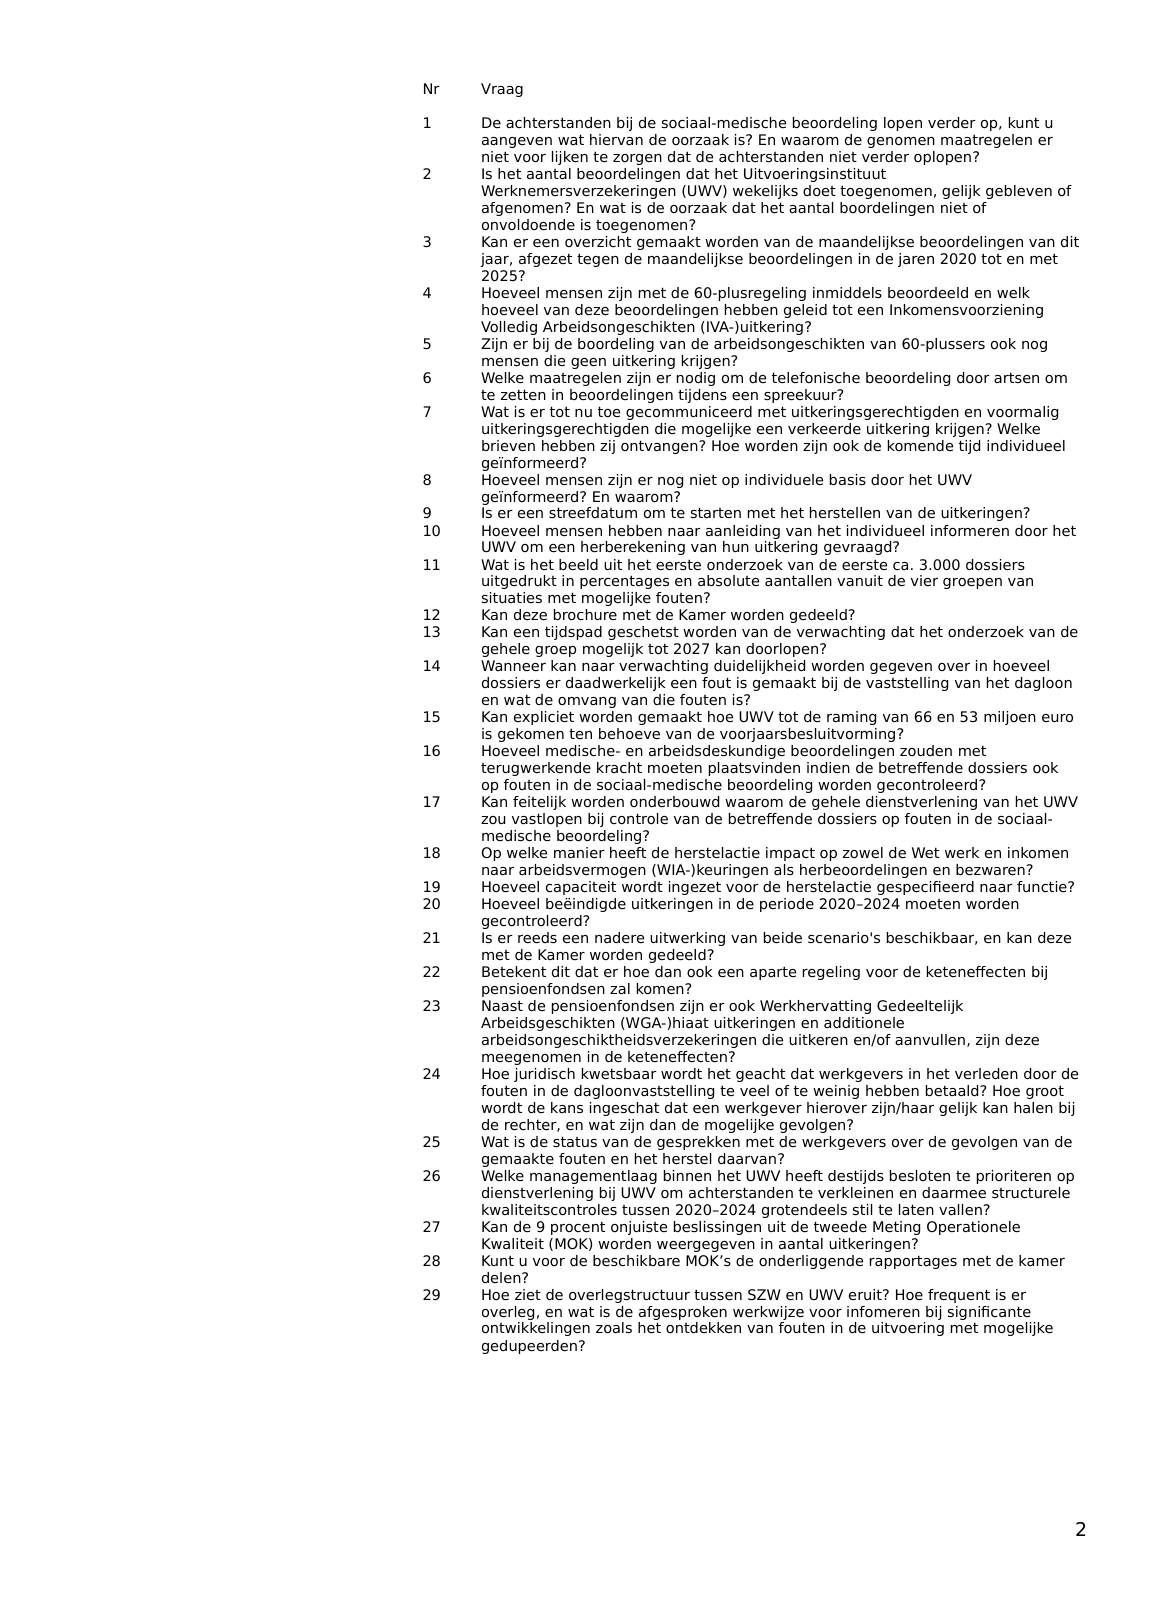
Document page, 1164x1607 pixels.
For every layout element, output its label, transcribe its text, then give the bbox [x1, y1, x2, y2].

table_cell Is er een streefdatum om te starten met het herstellen van de uitkeringen? [475, 505, 1087, 522]
table_cell Betekent dit dat er hoe dan ook een aparte regeling voor de keteneffecten bij pensioenfondsen zal komen? [475, 964, 1087, 998]
table_cell 22 [422, 964, 475, 998]
table_cell 12 [422, 607, 475, 624]
table_cell De achterstanden bij de sociaal-medische beoordeling lopen verder op, kunt u aangeven wat hiervan de oorzaak is? En waarom de genomen maatregelen er niet voor lijken te zorgen dat de achterstanden niet verder oplopen? [475, 115, 1087, 166]
table_cell Is er reeds een nadere uitwerking van beide scenario's beschikbaar, en kan deze met de Kamer worden gedeeld? [475, 930, 1087, 964]
table_cell Hoeveel capaciteit wordt ingezet voor de herstelactie gespecifieerd naar functie? [475, 879, 1087, 896]
table_cell 18 [422, 845, 475, 879]
table_cell Zijn er bij de boordeling van de arbeidsongeschikten van 60-plussers ook nog mensen die geen uitkering krijgen? [475, 336, 1087, 369]
table_cell Kan de 9 procent onjuiste beslissingen uit de tweede Meting Operationele Kwaliteit (MOK) worden weergegeven in aantal uitkeringen? [475, 1219, 1087, 1252]
table_cell Welke managementlaag binnen het UWV heeft destijds besloten te prioriteren op dienstverlening bij UWV om achterstanden te verkleinen en daarmee structurele kwaliteitscontroles tussen 2020–2024 grotendeels stil te laten vallen? [475, 1168, 1087, 1218]
table_cell 9 [422, 505, 475, 522]
table_cell Naast de pensioenfondsen zijn er ook Werkhervatting Gedeeltelijk Arbeidsgeschikten (WGA-)hiaat uitkeringen en additionele arbeidsongeschiktheidsverzekeringen die uitkeren en/of aanvullen, zijn deze meegenomen in de keteneffecten? [475, 998, 1087, 1066]
table_cell Wat is de status van de gesprekken met de werkgevers over de gevolgen van de gemaakte fouten en het herstel daarvan? [475, 1134, 1087, 1168]
table_cell 28 [422, 1253, 475, 1286]
table_cell Wanneer kan naar verwachting duidelijkheid worden gegeven over in hoeveel dossiers er daadwerkelijk een fout is gemaakt bij de vaststelling van het dagloon en wat de omvang van die fouten is? [475, 658, 1087, 709]
table_cell Kan expliciet worden gemaakt hoe UWV tot de raming van 66 en 53 miljoen euro is gekomen ten behoeve van de voorjaarsbesluitvorming? [475, 709, 1087, 743]
table_cell 11 [422, 556, 475, 607]
table_cell Kan er een overzicht gemaakt worden van de maandelijkse beoordelingen van dit jaar, afgezet tegen de maandelijkse beoordelingen in de jaren 2020 tot en met 2025? [475, 234, 1087, 285]
table_cell 7 [422, 404, 475, 471]
table_cell 21 [422, 930, 475, 964]
table_header Nr [422, 81, 475, 98]
table_cell 25 [422, 1134, 475, 1168]
table_cell Wat is het beeld uit het eerste onderzoek van de eerste ca. 3.000 dossiers uitgedrukt in percentages en absolute aantallen vanuit de vier groepen van situaties met mogelijke fouten? [475, 556, 1087, 607]
table_cell 4 [422, 285, 475, 336]
table_cell Wat is er tot nu toe gecommuniceerd met uitkeringsgerechtigden en voormalig uitkeringsgerechtigden die mogelijke een verkeerde uitkering krijgen? Welke brieven hebben zij ontvangen? Hoe worden zijn ook de komende tijd individueel geïnformeerd? [475, 404, 1087, 471]
table_cell 10 [422, 523, 475, 556]
table_cell [475, 98, 1087, 115]
table_header Vraag [475, 81, 1087, 98]
table_cell 14 [422, 658, 475, 709]
table_cell 8 [422, 471, 475, 505]
table_cell 6 [422, 370, 475, 403]
table_cell 2 [422, 166, 475, 234]
table_cell 13 [422, 624, 475, 658]
table_cell 24 [422, 1066, 475, 1134]
table_cell 5 [422, 336, 475, 369]
table_cell Kunt u voor de beschikbare MOK’s de onderliggende rapportages met de kamer delen? [475, 1253, 1087, 1286]
table_cell Op welke manier heeft de herstelactie impact op zowel de Wet werk en inkomen naar arbeidsvermogen (WIA-)keuringen als herbeoordelingen en bezwaren? [475, 845, 1087, 879]
table_cell 20 [422, 896, 475, 930]
table_cell Hoeveel medische- en arbeidsdeskundige beoordelingen zouden met terugwerkende kracht moeten plaatsvinden indien de betreffende dossiers ook op fouten in de sociaal-medische beoordeling worden gecontroleerd? [475, 743, 1087, 794]
table_cell Hoe juridisch kwetsbaar wordt het geacht dat werkgevers in het verleden door de fouten in de dagloonvaststelling te veel of te weinig hebben betaald? Hoe groot wordt de kans ingeschat dat een werkgever hierover zijn/haar gelijk kan halen bij de rechter, en wat zijn dan de mogelijke gevolgen? [475, 1066, 1087, 1134]
table_cell Is het aantal beoordelingen dat het Uitvoeringsinstituut Werknemersverzekeringen (UWV) wekelijks doet toegenomen, gelijk gebleven of afgenomen? En wat is de oorzaak dat het aantal boordelingen niet of onvoldoende is toegenomen? [475, 166, 1087, 234]
table_cell Hoeveel mensen hebben naar aanleiding van het individueel informeren door het UWV om een herberekening van hun uitkering gevraagd? [475, 523, 1087, 556]
table_cell [422, 98, 475, 115]
table_cell 16 [422, 743, 475, 794]
table_cell 29 [422, 1286, 475, 1354]
table_cell Hoe ziet de overlegstructuur tussen SZW en UWV eruit? Hoe frequent is er overleg, en wat is de afgesproken werkwijze voor infomeren bij significante ontwikkelingen zoals het ontdekken van fouten in de uitvoering met mogelijke gedupeerden? [475, 1286, 1087, 1354]
table_cell 3 [422, 234, 475, 285]
table_cell 1 [422, 115, 475, 166]
table_cell 19 [422, 879, 475, 896]
table_cell 15 [422, 709, 475, 743]
table_cell Hoeveel mensen zijn er nog niet op individuele basis door het UWV geïnformeerd? En waarom? [475, 471, 1087, 505]
table_cell Hoeveel beëindigde uitkeringen in de periode 2020–2024 moeten worden gecontroleerd? [475, 896, 1087, 930]
table_cell Kan feitelijk worden onderbouwd waarom de gehele dienstverlening van het UWV zou vastlopen bij controle van de betreffende dossiers op fouten in de sociaal-medische beoordeling? [475, 794, 1087, 845]
table_cell Kan deze brochure met de Kamer worden gedeeld? [475, 607, 1087, 624]
table_cell 27 [422, 1219, 475, 1252]
table_cell 23 [422, 998, 475, 1066]
table_cell 17 [422, 794, 475, 845]
table_cell 26 [422, 1168, 475, 1218]
table_cell Hoeveel mensen zijn met de 60-plusregeling inmiddels beoordeeld en welk hoeveel van deze beoordelingen hebben geleid tot een Inkomensvoorziening Volledig Arbeidsongeschikten (IVA-)uitkering? [475, 285, 1087, 336]
table_cell Welke maatregelen zijn er nodig om de telefonische beoordeling door artsen om te zetten in beoordelingen tijdens een spreekuur? [475, 370, 1087, 403]
table_cell Kan een tijdspad geschetst worden van de verwachting dat het onderzoek van de gehele groep mogelijk tot 2027 kan doorlopen? [475, 624, 1087, 658]
